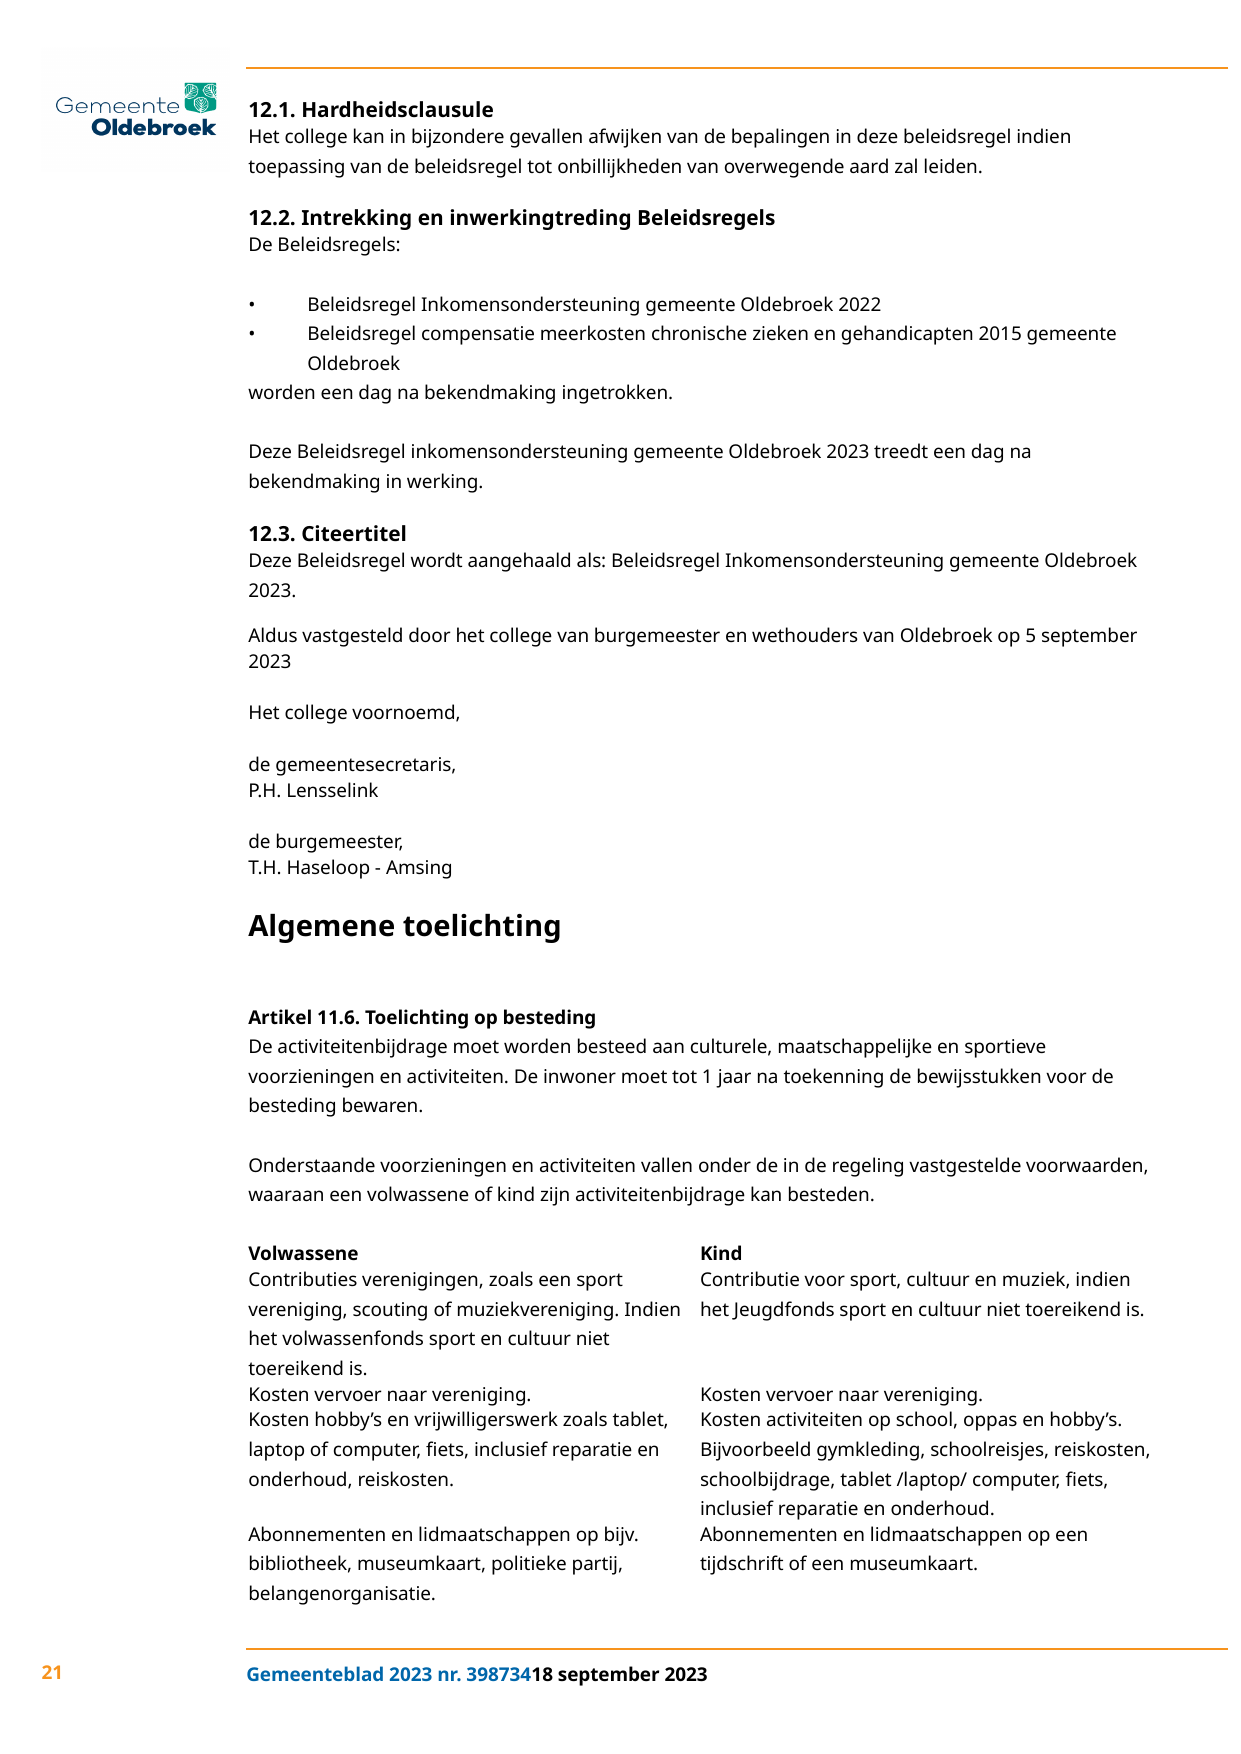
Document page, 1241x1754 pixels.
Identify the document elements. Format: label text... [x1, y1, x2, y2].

table_header Volwassene [248, 1241, 700, 1266]
text Onderstaande voorzieningen en activiteiten vallen onder de in de regeling vastgestelde voorwaarden, waaraan een volwassene of kind zijn activiteitenbijdrage kan besteden. [248, 1152, 1152, 1207]
list Beleidsregel Inkomensondersteuning gemeente Oldebroek 2022 [248, 291, 1152, 317]
text worden een dag na bekendmaking ingetrokken. [248, 379, 1152, 405]
table_cell Abonnementen en lidmaatschappen op bijv. bibliotheek, museumkaart, politieke partij, belangenorganisatie. [248, 1521, 700, 1606]
table_cell Contributies verenigingen, zoals een sport vereniging, scouting of muziekvereniging. Indien het volwassenfonds sport en cultuur niet toereikend is. [248, 1266, 700, 1381]
list Beleidsregel compensatie meerkosten chronische zieken en gehandicapten 2015 gemeente Oldebroek [248, 320, 1152, 376]
table_cell Kosten activiteiten op school, oppas en hobby’s. Bijvoorbeeld gymkleding, schoolreisjes, reiskosten, schoolbijdrage, tablet /laptop/ computer, fiets, inclusief reparatie en onderhoud. [700, 1407, 1152, 1521]
text P.H. Lensselink [248, 777, 1152, 802]
text Deze Beleidsregel inkomensondersteuning gemeente Oldebroek 2023 treedt een dag na bekendmaking in werking. [248, 439, 1152, 494]
text T.H. Haseloop - Amsing [248, 854, 1152, 880]
text De activiteitenbijdrage moet worden besteed aan culturele, maatschappelijke en sportieve voorzieningen en activiteiten. De inwoner moet tot 1 jaar na toekenning de bewijsstukken voor de besteding bewaren. [248, 1033, 1152, 1118]
table_cell Abonnementen en lidmaatschappen op een tijdschrift of een museumkaart. [700, 1521, 1152, 1606]
text Het college voornoemd, [248, 699, 1152, 725]
table_cell Kosten hobby’s en vrijwilligerswerk zoals tablet, laptop of computer, fiets, inclusief reparatie en onderhoud, reiskosten. [248, 1407, 700, 1521]
table_cell Contributie voor sport, cultuur en muziek, indien het Jeugdfonds sport en cultuur niet toereikend is. [700, 1266, 1152, 1381]
text Aldus vastgesteld door het college van burgemeester en wethouders van Oldebroek op 5 september 2023 [248, 622, 1152, 674]
picture [41, 47, 231, 172]
text 12.2. Intrekking en inwerkingtreding Beleidsregels [248, 203, 1152, 232]
table_header Kind [700, 1241, 1152, 1266]
text 12.1. Hardheidsclausule [248, 95, 1152, 123]
text de burgemeester, [248, 828, 1152, 854]
text Het college kan in bijzondere gevallen afwijken van de bepalingen in deze beleidsregel indien toepassing van de beleidsregel tot onbillijkheden van overwegende aard zal leiden. [248, 123, 1152, 178]
table_cell Kosten vervoer naar vereniging. [700, 1381, 1152, 1407]
text Deze Beleidsregel wordt aangehaald als: Beleidsregel Inkomensondersteuning gemeente Oldebroek 2023. [248, 547, 1152, 602]
text Algemene toelichting [248, 905, 1152, 945]
table_cell Kosten vervoer naar vereniging. [248, 1381, 700, 1407]
text Artikel 11.6. Toelichting op besteding [248, 1004, 1152, 1029]
text 12.3. Citeertitel [248, 519, 1152, 547]
text De Beleidsregels: [248, 232, 1152, 257]
text de gemeentesecretaris, [248, 751, 1152, 777]
